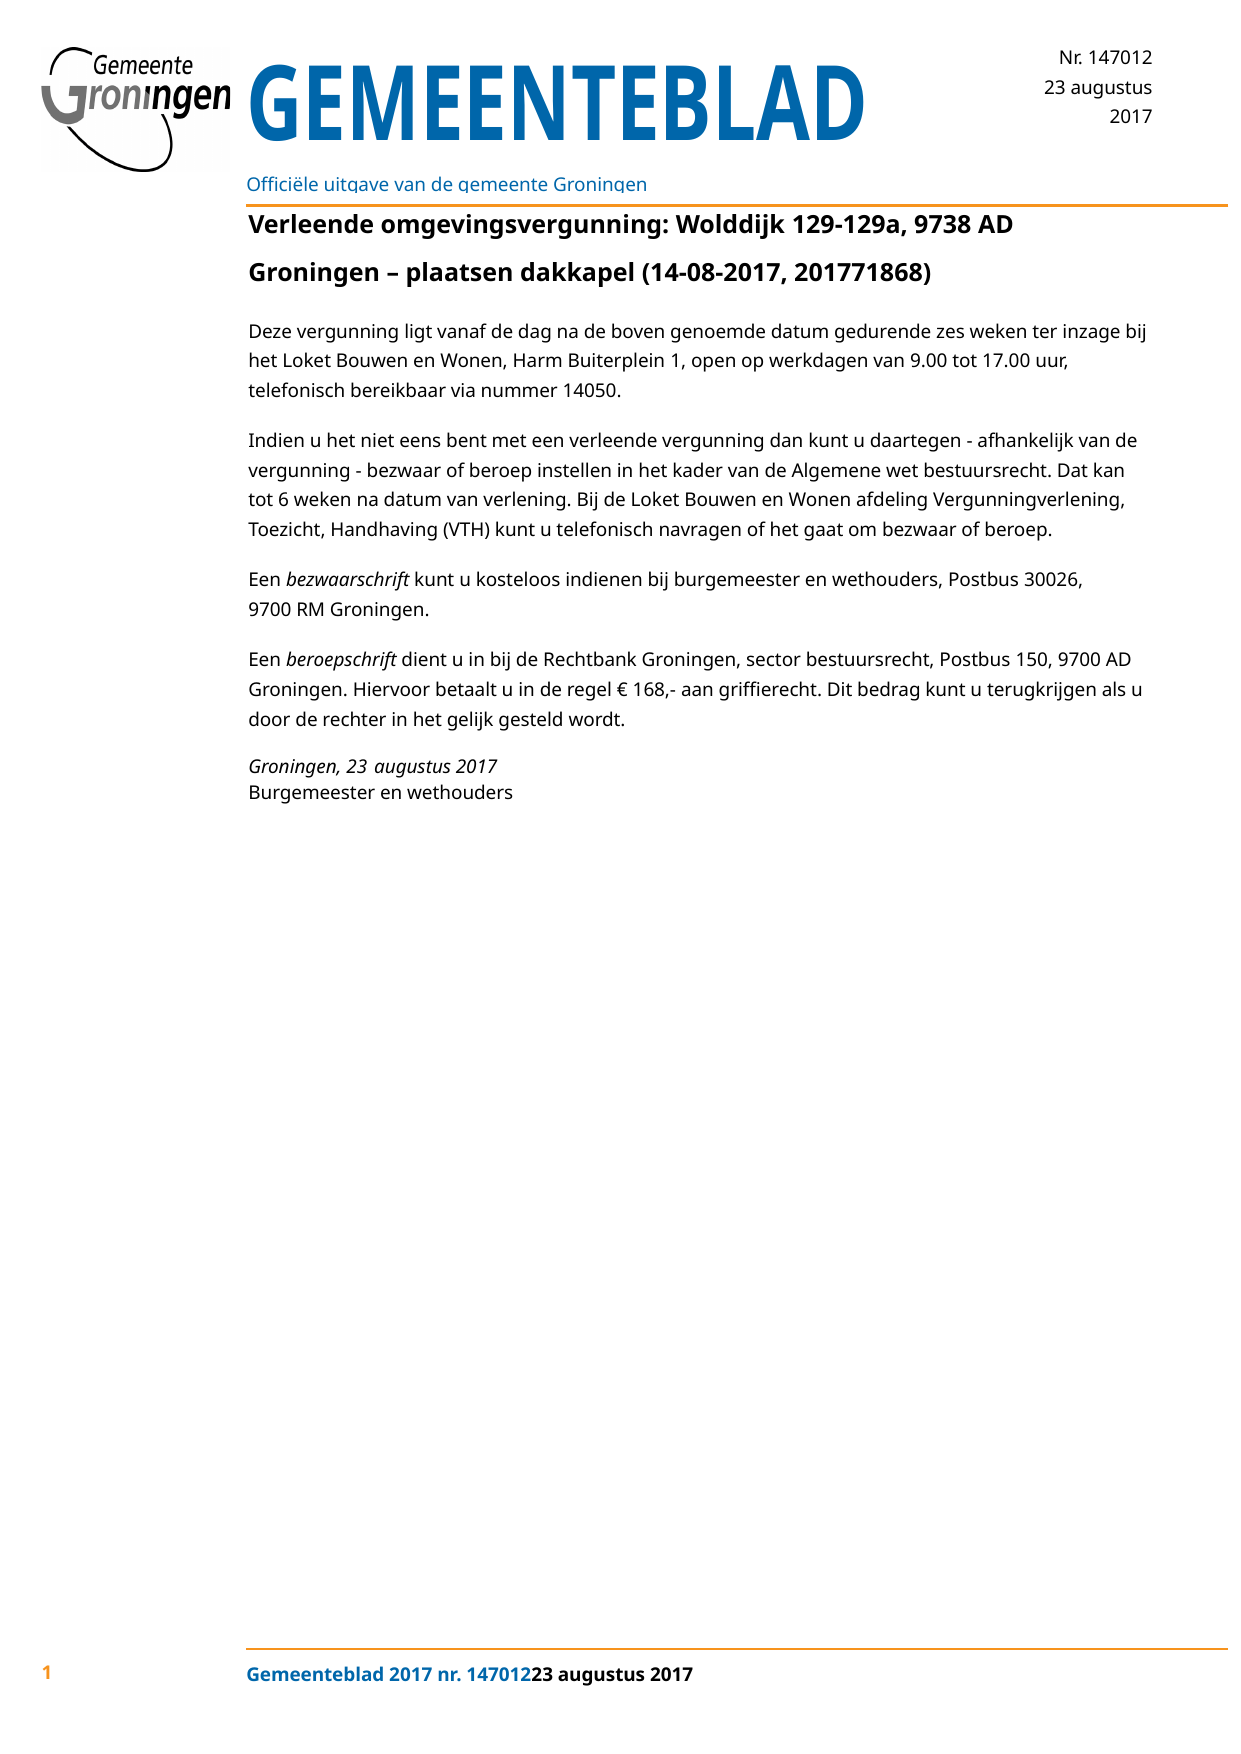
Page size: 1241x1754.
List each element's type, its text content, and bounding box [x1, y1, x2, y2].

text Een bezwaarschrift kunt u kosteloos indienen bij burgemeester en wethouders, Postbus 30026, 9700 RM Groningen. [248, 567, 1152, 622]
text Indien u het niet eens bent met een verleende vergunning dan kunt u daartegen - afhankelijk van de vergunning - bezwaar of beroep instellen in het kader van de Algemene wet bestuursrecht. Dat kan tot 6 weken na datum van verlening. Bij de Loket Bouwen en Wonen afdeling Vergunningverlening, Toezicht, Handhaving (VTH) kunt u telefonisch navragen of het gaat om bezwaar of beroep. [248, 427, 1152, 542]
text Deze vergunning ligt vanaf de dag na de boven genoemde datum gedurende zes weken ter inzage bij het Loket Bouwen en Wonen, Harm Buiterplein 1, open op werkdagen van 9.00 tot 17.00 uur, telefonisch bereikbaar via nummer 14050. [248, 318, 1152, 403]
text Een beroepschrift dient u in bij de Rechtbank Groningen, sector bestuursrecht, Postbus 150, 9700 AD Groningen. Hiervoor betaalt u in de regel € 168,- aan griffierecht. Dit bedrag kunt u terugkrijgen als u door de rechter in het gelijk gesteld wordt. [248, 647, 1152, 732]
text Groningen, 23 augustus 2017 [248, 754, 1152, 779]
text Verleende omgevingsvergunning: Wolddijk 129-129a, 9738 AD Groningen – plaatsen dakkapel (14-08-2017, 201771868) [248, 207, 1152, 288]
picture [41, 47, 231, 172]
text Burgemeester en wethouders [248, 779, 1152, 805]
